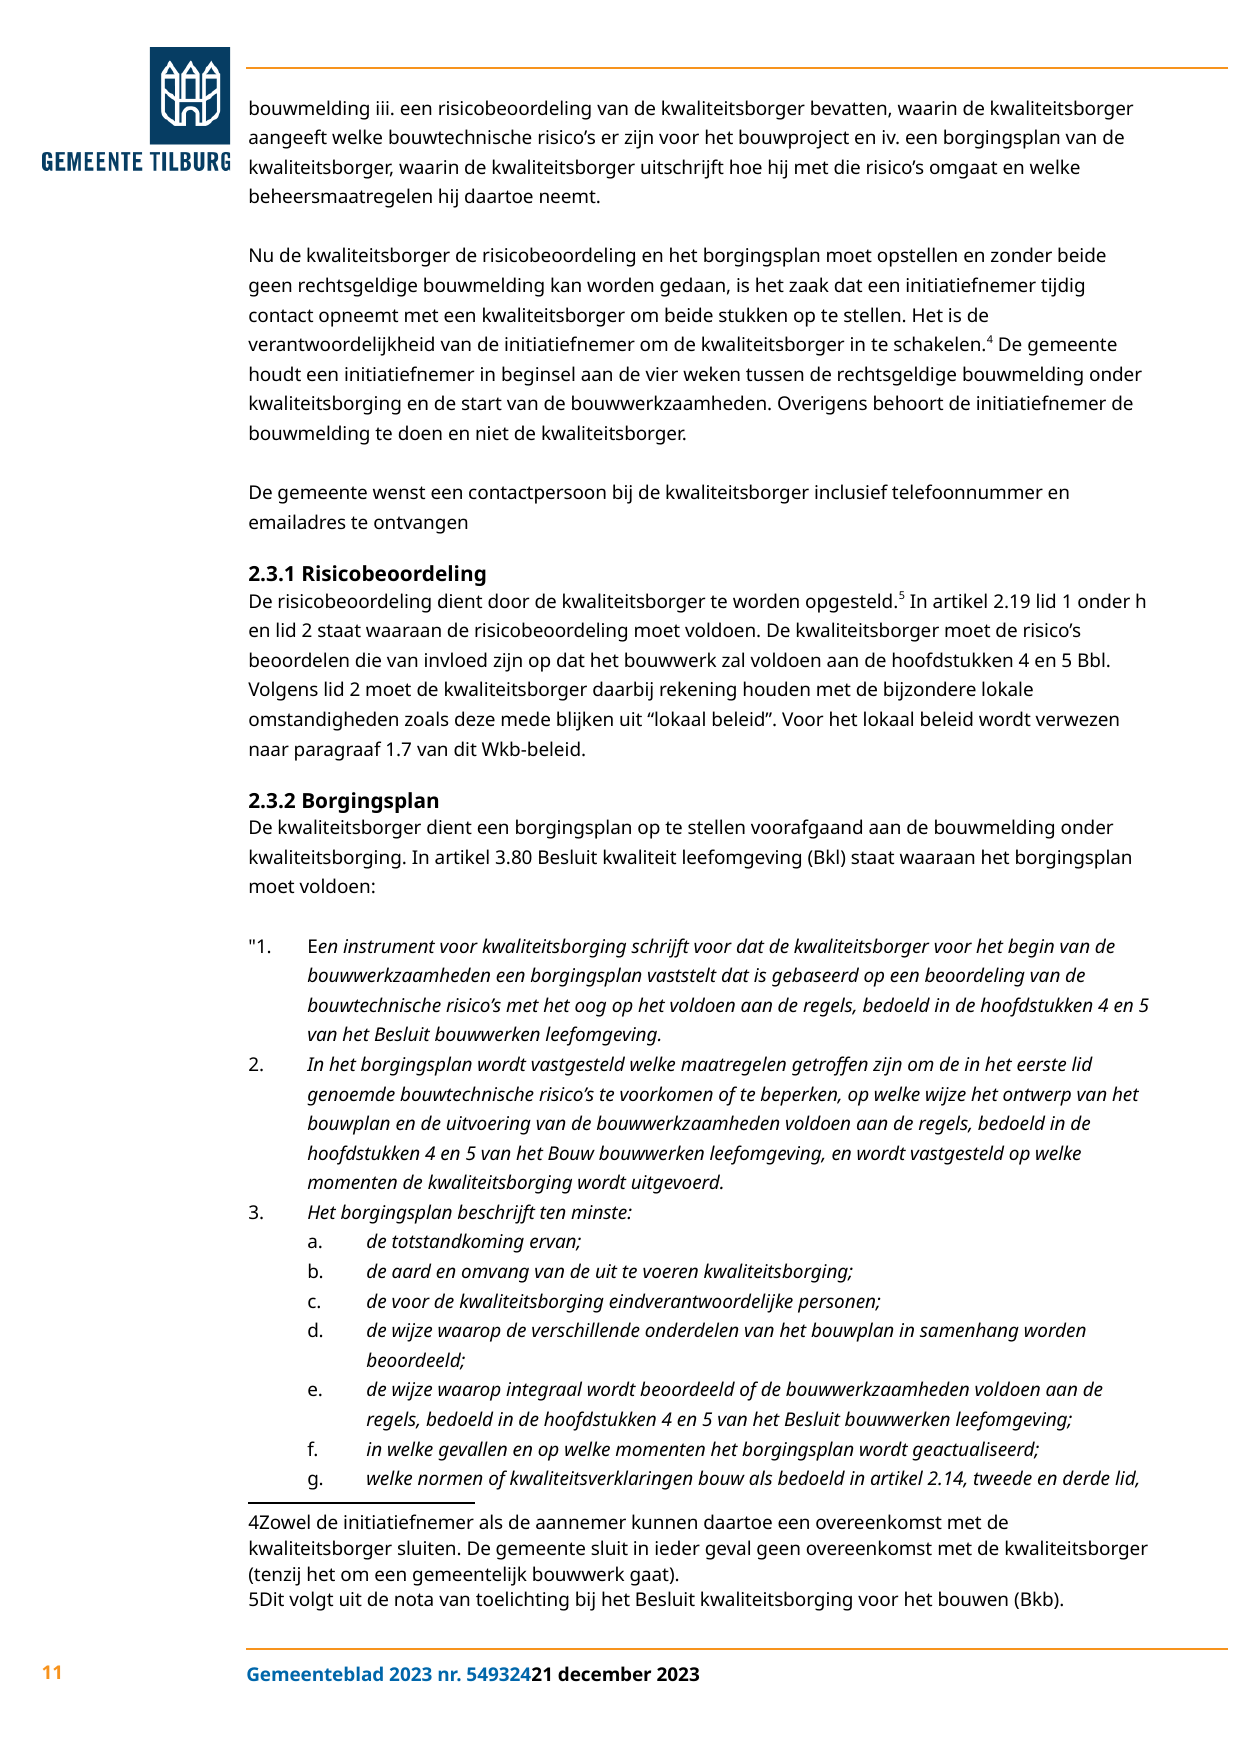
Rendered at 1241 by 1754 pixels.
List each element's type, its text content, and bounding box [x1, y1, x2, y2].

list de totstandkoming ervan; [307, 1229, 1152, 1254]
list de wijze waarop integraal wordt beoordeeld of de bouwwerkzaamheden voldoen aan de regels, bedoeld in de hoofdstukken 4 en 5 van het Besluit bouwwerken leefomgeving; [307, 1377, 1152, 1432]
list de voor de kwaliteitsborging eindverantwoordelijke personen; [307, 1288, 1152, 1314]
text De risicobeoordeling dient door de kwaliteitsborger te worden opgesteld. In artikel 2.19 lid 1 onder h en lid 2 staat waaraan de risicobeoordeling moet voldoen. De kwaliteitsborger moet de risico’s beoordelen die van invloed zijn op dat het bouwwerk zal voldoen aan de hoofdstukken 4 en 5 Bbl. Volgens lid 2 moet de kwaliteitsborger daarbij rekening houden met de bijzondere lokale omstandigheden zoals deze mede blijken uit “lokaal beleid”. Voor het lokaal beleid wordt verwezen naar paragraaf 1.7 van dit Wkb-beleid. [248, 588, 1152, 761]
text bouwmelding iii. een risicobeoordeling van de kwaliteitsborger bevatten, waarin de kwaliteitsborger aangeeft welke bouwtechnische risico’s er zijn voor het bouwproject en iv. een borgingsplan van de kwaliteitsborger, waarin de kwaliteitsborger uitschrijft hoe hij met die risico’s omgaat en welke beheersmaatregelen hij daartoe neemt. [248, 95, 1152, 209]
text 2.3.2 Borgingsplan [248, 786, 1152, 814]
list de aard en omvang van de uit te voeren kwaliteitsborging; [307, 1258, 1152, 1284]
list in welke gevallen en op welke momenten het borgingsplan wordt geactualiseerd; [307, 1436, 1152, 1462]
text De kwaliteitsborger dient een borgingsplan op te stellen voorafgaand aan de bouwmelding onder kwaliteitsborging. In artikel 3.80 Besluit kwaliteit leefomgeving (Bkl) staat waaraan het borgingsplan moet voldoen: [248, 814, 1152, 899]
list Een instrument voor kwaliteitsborging schrijft voor dat de kwaliteitsborger voor het begin van de bouwwerkzaamheden een borgingsplan vaststelt dat is gebaseerd op een beoordeling van de bouwtechnische risico’s met het oog op het voldoen aan de regels, bedoeld in de hoofdstukken 4 en 5 van het Besluit bouwwerken leefomgeving. [248, 933, 1152, 1047]
text Dit volgt uit de nota van toelichting bij het Besluit kwaliteitsborging voor het bouwen (Bkb). [248, 1586, 1152, 1612]
text 2.3.1 Risicobeoordeling [248, 559, 1152, 588]
picture [41, 47, 231, 172]
list welke normen of kwaliteitsverklaringen bouw als bedoeld in artikel 2.14, tweede en derde lid, [307, 1465, 1152, 1491]
text De gemeente wenst een contactpersoon bij de kwaliteitsborger inclusief telefoonnummer en emailadres te ontvangen [248, 479, 1152, 535]
text Nu de kwaliteitsborger de risicobeoordeling en het borgingsplan moet opstellen en zonder beide geen rechtsgeldige bouwmelding kan worden gedaan, is het zaak dat een initiatiefnemer tijdig contact opneemt met een kwaliteitsborger om beide stukken op te stellen. Het is de verantwoordelijkheid van de initiatiefnemer om de kwaliteitsborger in te schakelen. De gemeente houdt een initiatiefnemer in beginsel aan de vier weken tussen de rechtsgeldige bouwmelding onder kwaliteitsborging en de start van de bouwwerkzaamheden. Overigens behoort de initiatiefnemer de bouwmelding te doen en niet de kwaliteitsborger. [248, 243, 1152, 446]
list In het borgingsplan wordt vastgesteld welke maatregelen getroffen zijn om de in het eerste lid genoemde bouwtechnische risico’s te voorkomen of te beperken, op welke wijze het ontwerp van het bouwplan en de uitvoering van de bouwwerkzaamheden voldoen aan de regels, bedoeld in de hoofdstukken 4 en 5 van het Bouw bouwwerken leefomgeving, en wordt vastgesteld op welke momenten de kwaliteitsborging wordt uitgevoerd. [248, 1051, 1152, 1195]
list de wijze waarop de verschillende onderdelen van het bouwplan in samenhang worden beoordeeld; [307, 1317, 1152, 1373]
text Zowel de initiatiefnemer als de aannemer kunnen daartoe een overeenkomst met de kwaliteitsborger sluiten. De gemeente sluit in ieder geval geen overeenkomst met de kwaliteitsborger (tenzij het om een gemeentelijk bouwwerk gaat). [248, 1509, 1152, 1586]
list Het borgingsplan beschrijft ten minste: [248, 1199, 1152, 1225]
